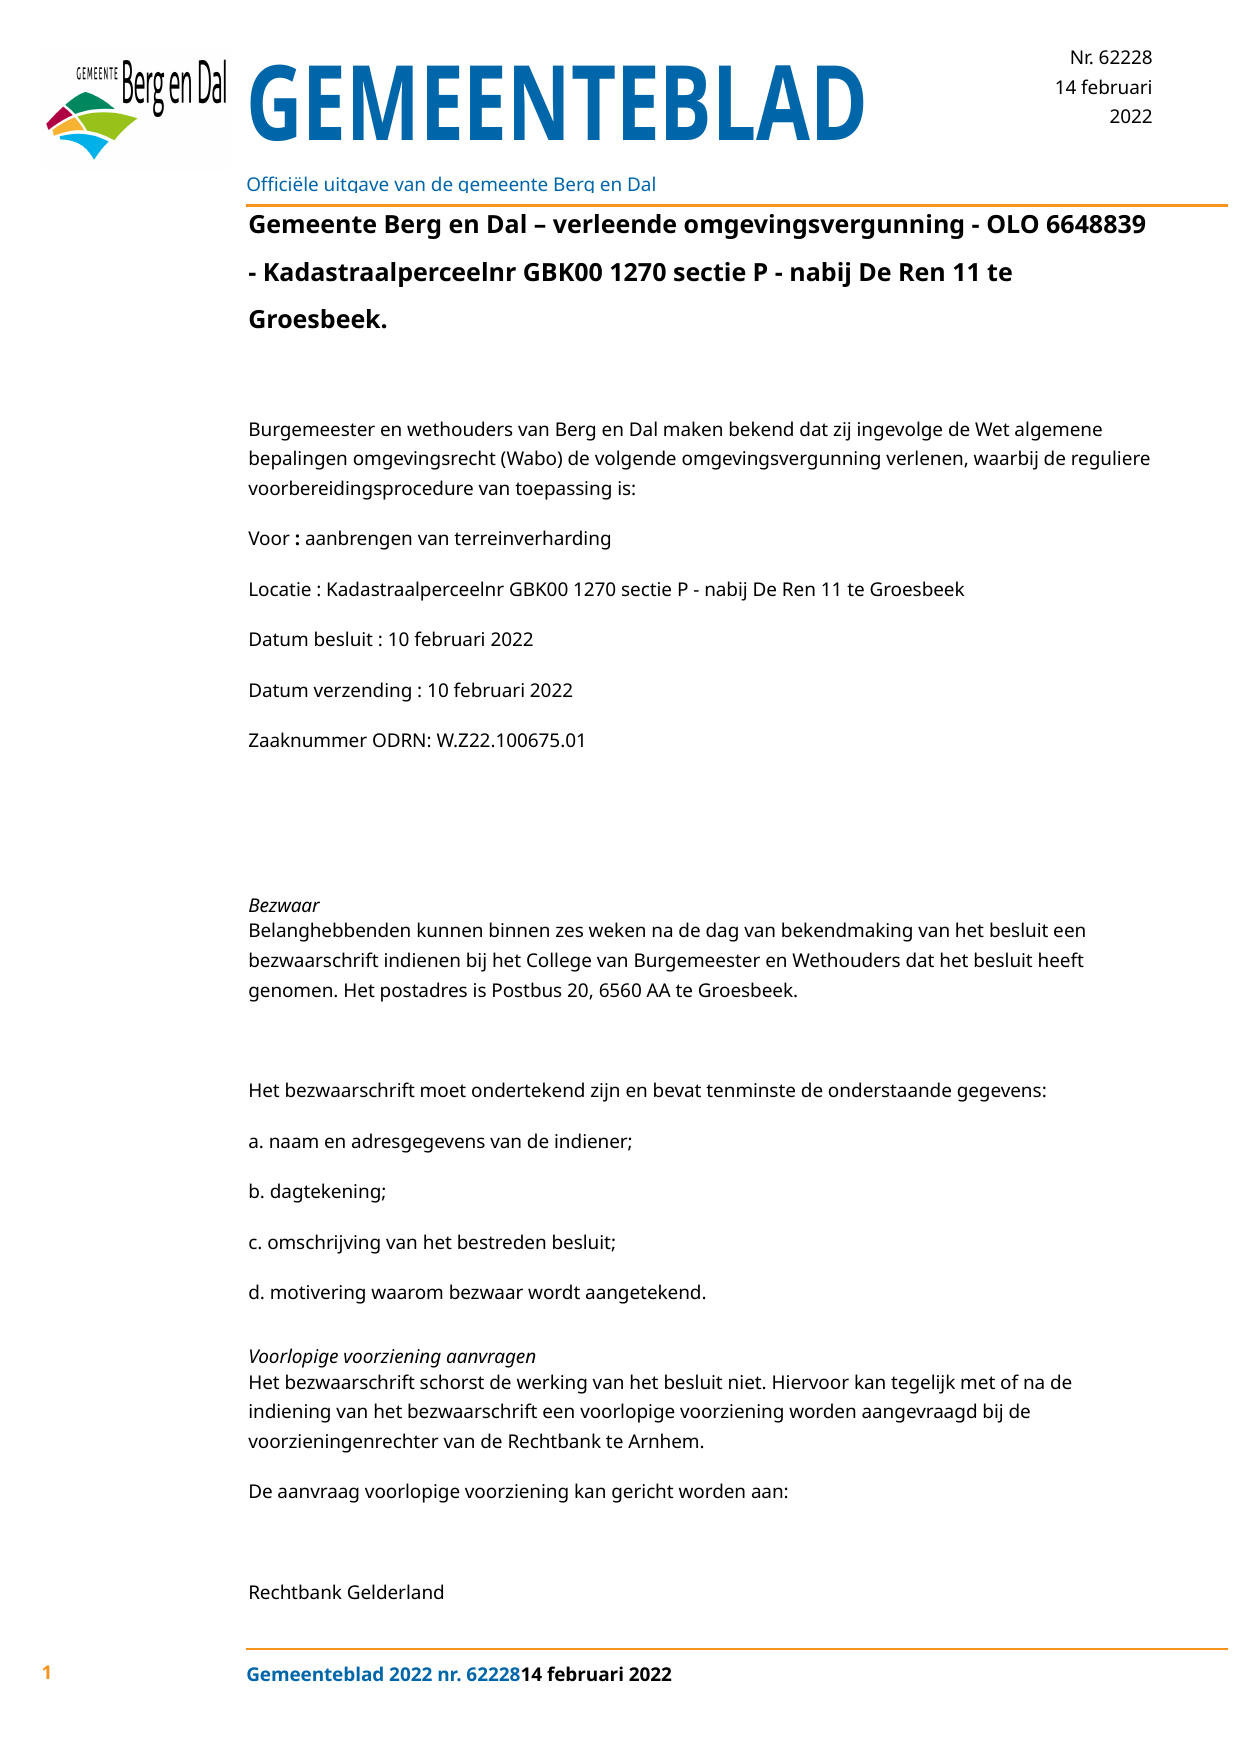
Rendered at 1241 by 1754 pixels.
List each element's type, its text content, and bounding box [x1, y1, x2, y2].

text Burgemeester en wethouders van Berg en Dal maken bekend dat zij ingevolge de Wet algemene bepalingen omgevingsrecht (Wabo) de volgende omgevingsvergunning verlenen, waarbij de reguliere voorbereidingsprocedure van toepassing is: [248, 416, 1152, 501]
text Gemeente Berg en Dal – verleende omgevingsvergunning - OLO 6648839 - Kadastraalperceelnr GBK00 1270 sectie P - nabij De Ren 11 te Groesbeek. [248, 207, 1152, 336]
text Het bezwaarschrift moet ondertekend zijn en bevat tenminste de onderstaande gegevens: [248, 1078, 1152, 1103]
text Datum besluit : 10 februari 2022 [248, 626, 1152, 652]
text a. naam en adresgegevens van de indiener; [248, 1128, 1152, 1154]
text Het bezwaarschrift schorst de werking van het besluit niet. Hiervoor kan tegelijk met of na de indiening van het bezwaarschrift een voorlopige voorziening worden aangevraagd bij de voorzieningenrechter van de Rechtbank te Arnhem. [248, 1369, 1152, 1454]
text Belanghebbenden kunnen binnen zes weken na de dag van bekendmaking van het besluit een bezwaarschrift indienen bij het College van Burgemeester en Wethouders dat het besluit heeft genomen. Het postadres is Postbus 20, 6560 AA te Groesbeek. [248, 918, 1152, 1003]
text d. motivering waarom bezwaar wordt aangetekend. [248, 1279, 1152, 1305]
text Datum verzending : 10 februari 2022 [248, 677, 1152, 702]
text Locatie : Kadastraalperceelnr GBK00 1270 sectie P - nabij De Ren 11 te Groesbeek [248, 576, 1152, 602]
text Voorlopige voorziening aanvragen [248, 1343, 1152, 1369]
text De aanvraag voorlopige voorziening kan gericht worden aan: [248, 1479, 1152, 1504]
picture [41, 47, 231, 172]
text Voor : aanbrengen van terreinverharding [248, 526, 1152, 551]
text c. omschrijving van het bestreden besluit; [248, 1229, 1152, 1255]
text Zaaknummer ODRN: W.Z22.100675.01 [248, 727, 1152, 753]
text b. dagtekening; [248, 1178, 1152, 1204]
text Rechtbank Gelderland [248, 1579, 1152, 1605]
text Bezwaar [248, 892, 1152, 918]
